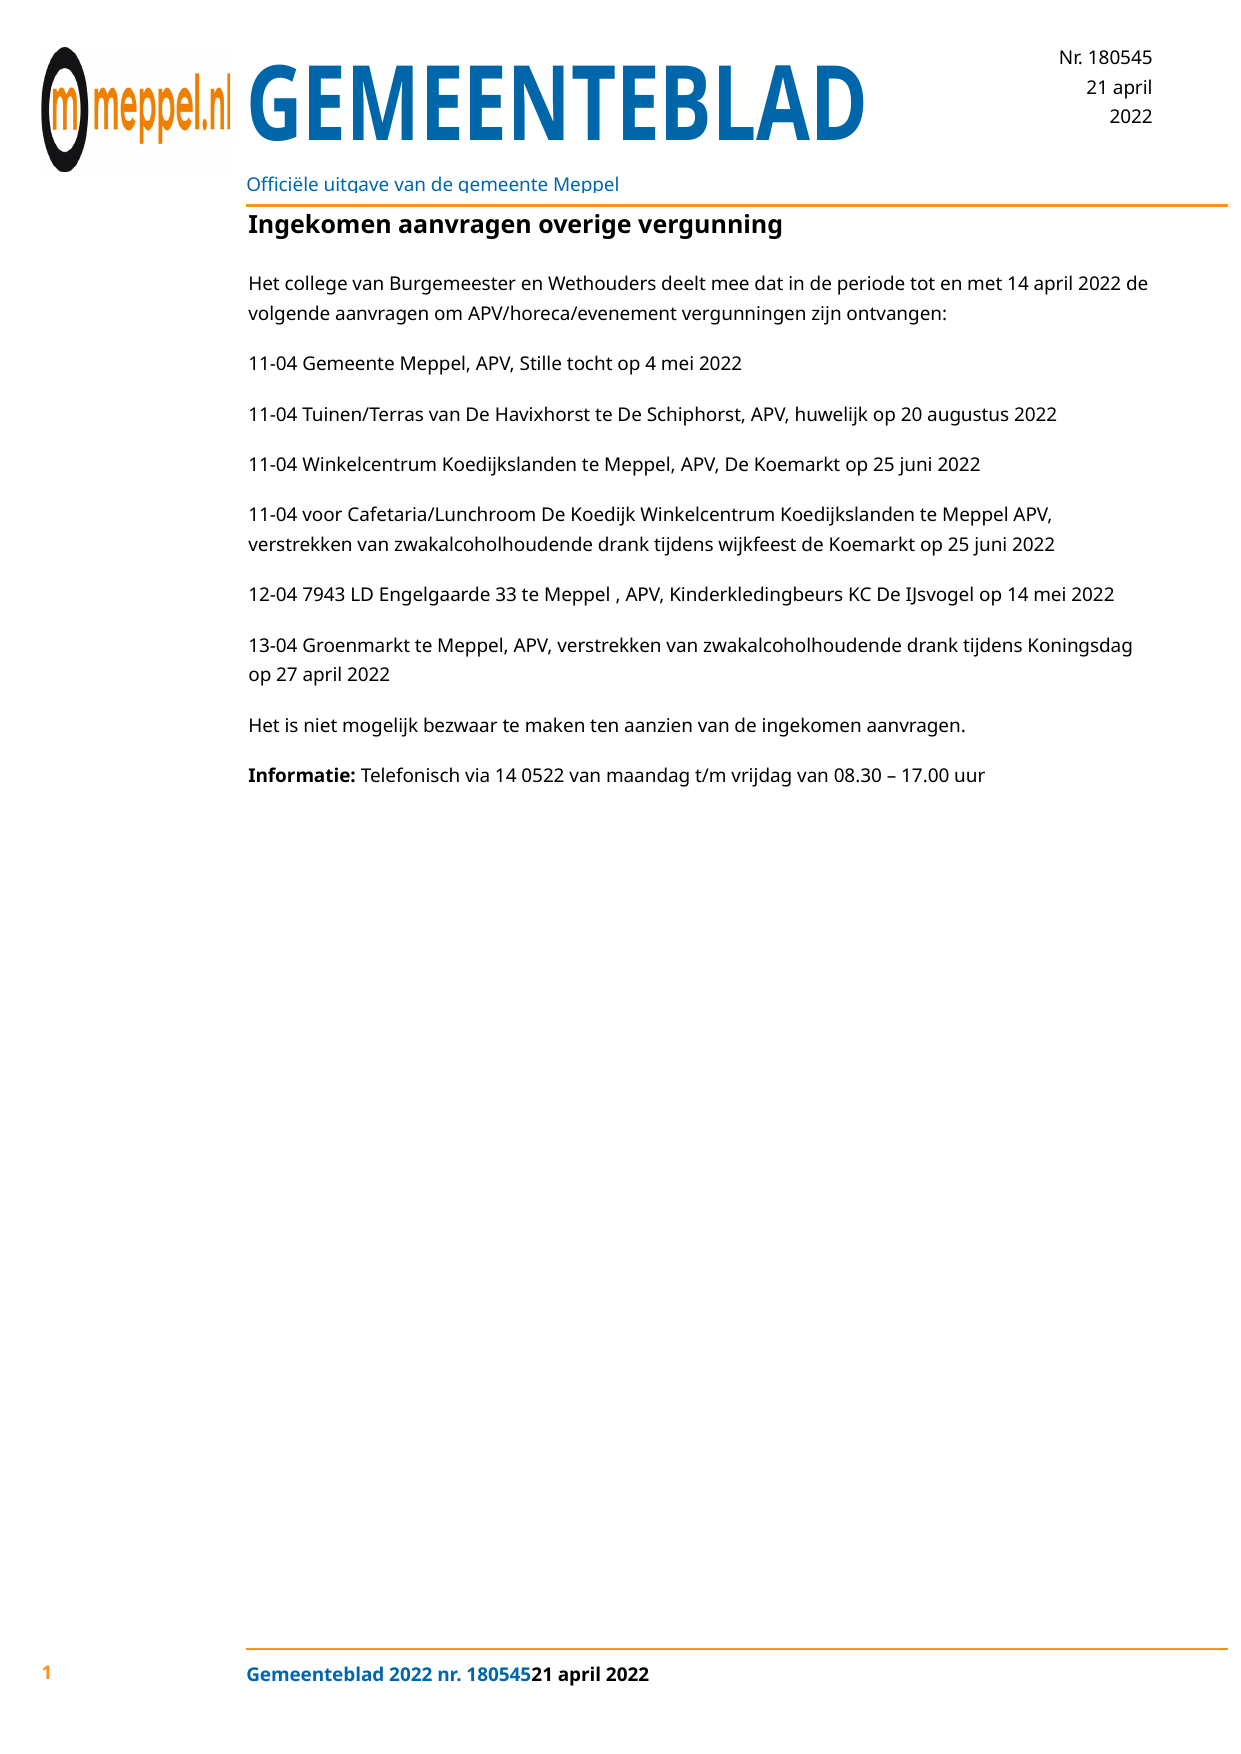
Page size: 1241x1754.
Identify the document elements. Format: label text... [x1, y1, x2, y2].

text Het is niet mogelijk bezwaar te maken ten aanzien van de ingekomen aanvragen. [248, 712, 1152, 738]
picture [41, 47, 231, 172]
text 11-04 Winkelcentrum Koedijkslanden te Meppel, APV, De Koemarkt op 25 juni 2022 [248, 451, 1152, 477]
text 12-04 7943 LD Engelgaarde 33 te Meppel , APV, Kinderkledingbeurs KC De IJsvogel op 14 mei 2022 [248, 582, 1152, 607]
text Ingekomen aanvragen overige vergunning [248, 207, 1152, 241]
text Het college van Burgemeester en Wethouders deelt mee dat in de periode tot en met 14 april 2022 de volgende aanvragen om APV/horeca/evenement vergunningen zijn ontvangen: [248, 270, 1152, 326]
text 11-04 voor Cafetaria/Lunchroom De Koedijk Winkelcentrum Koedijkslanden te Meppel APV, verstrekken van zwakalcoholhoudende drank tijdens wijkfeest de Koemarkt op 25 juni 2022 [248, 502, 1152, 557]
text 11-04 Gemeente Meppel, APV, Stille tocht op 4 mei 2022 [248, 350, 1152, 376]
text 13-04 Groenmarkt te Meppel, APV, verstrekken van zwakalcoholhoudende drank tijdens Koningsdag op 27 april 2022 [248, 632, 1152, 687]
text Informatie: Telefonisch via 14 0522 van maandag t/m vrijdag van 08.30 – 17.00 uur [248, 762, 1152, 788]
text 11-04 Tuinen/Terras van De Havixhorst te De Schiphorst, APV, huwelijk op 20 augustus 2022 [248, 401, 1152, 426]
